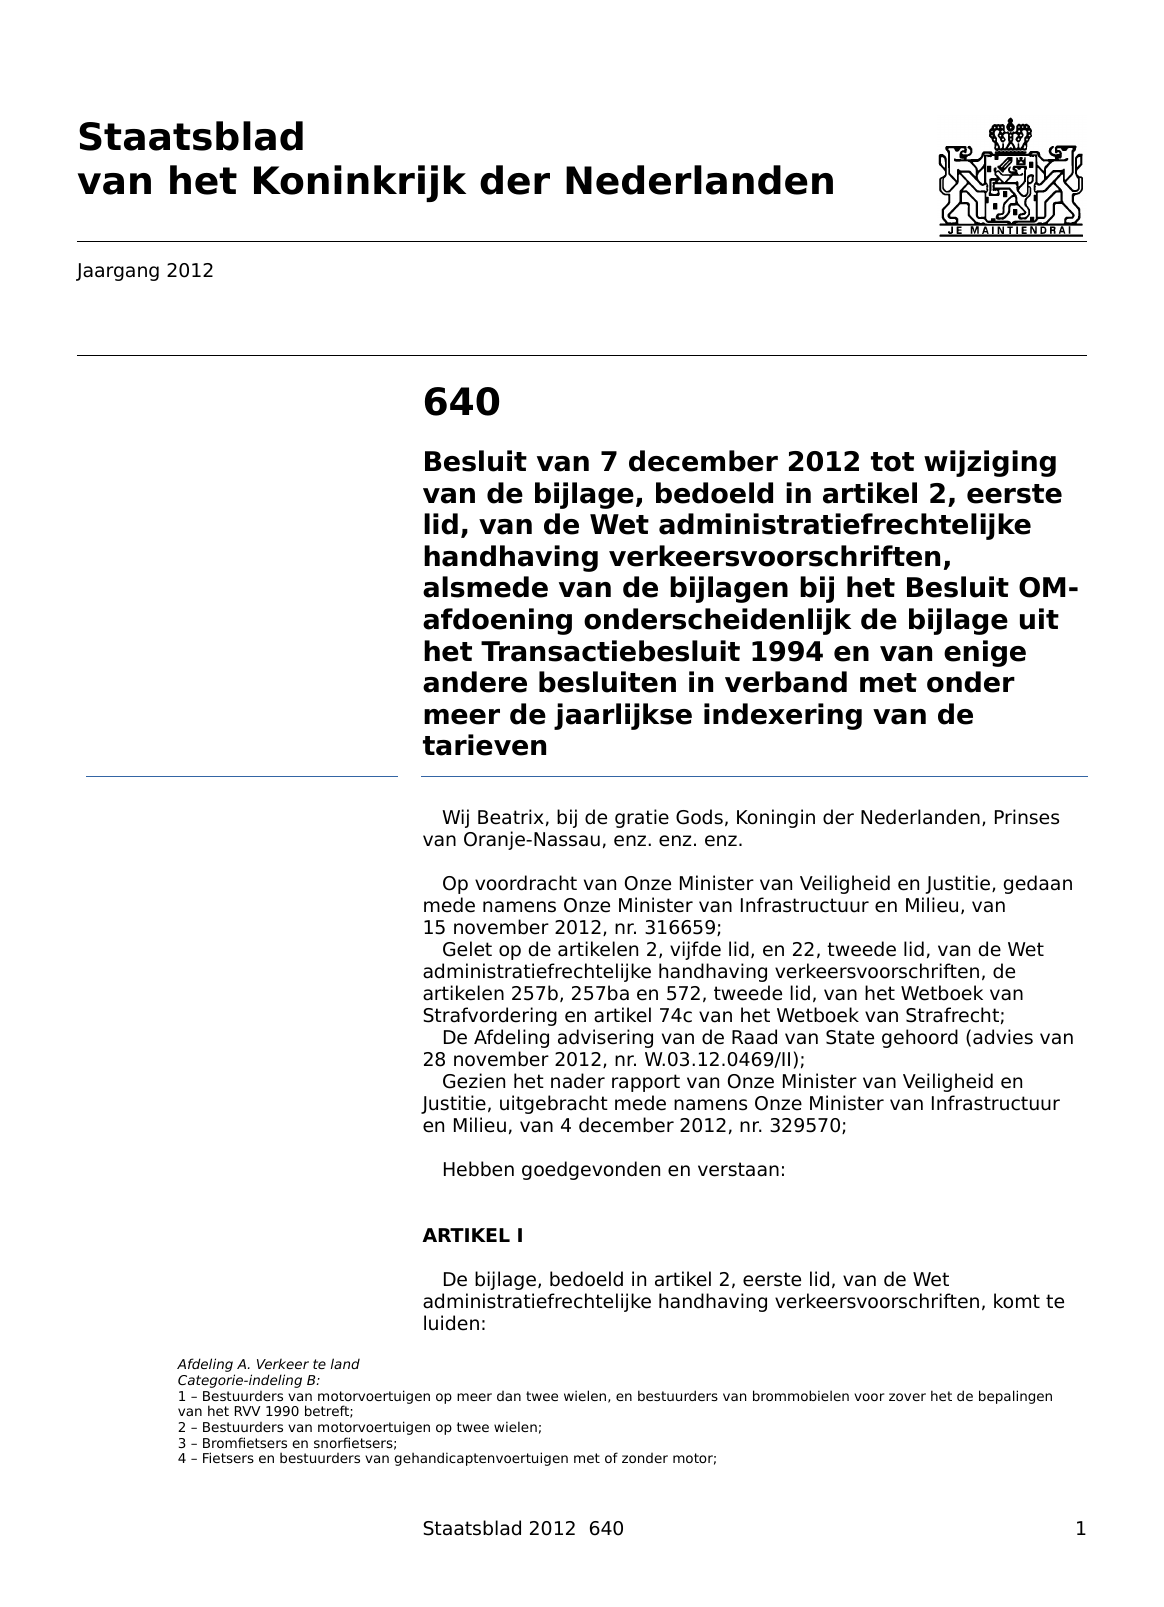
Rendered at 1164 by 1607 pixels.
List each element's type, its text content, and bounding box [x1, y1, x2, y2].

subtitle 640 [422, 381, 1087, 424]
text De Afdeling advisering van de Raad van State gehoord (advies van 28 november 2012, nr. W.03.12.0469/II); [422, 1027, 1087, 1071]
text Besluit van 7 december 2012 tot wijziging van de bijlage, bedoeld in artikel 2, eerste lid, van de Wet administratiefrechtelijke handhaving verkeersvoorschriften, alsmede van de bijlagen bij het Besluit OM-afdoening onderscheidenlijk de bijlage uit het Transactiebesluit 1994 en van enige andere besluiten in verband met onder meer de jaarlijkse indexering van de tarieven [422, 447, 1087, 762]
text Gezien het nader rapport van Onze Minister van Veiligheid en Justitie, uitgebracht mede namens Onze Minister van Infrastructuur en Milieu, van 4 december 2012, nr. 329570; [422, 1071, 1087, 1136]
table_cell [77, 1451, 101, 1467]
subtitle ARTIKEL I [422, 1225, 1087, 1247]
table_cell [136, 1389, 172, 1420]
text Gelet op de artikelen 2, vijfde lid, en 22, tweede lid, van de Wet administratiefrechtelijke handhaving verkeersvoorschriften, de artikelen 257b, 257ba en 572, tweede lid, van het Wetboek van Strafvordering en artikel 74c van het Wetboek van Strafrecht; [422, 939, 1087, 1027]
table_cell Jaargang 2012 [77, 242, 1087, 355]
table_cell Categorie-indeling B: [172, 1373, 1087, 1388]
picture [936, 115, 1087, 240]
text Hebben goedgevonden en verstaan: [422, 1159, 1087, 1181]
table_header [77, 1357, 101, 1373]
table_cell [101, 1373, 136, 1388]
table_header [101, 1357, 136, 1373]
table_cell [136, 1420, 172, 1436]
table_cell [77, 1420, 101, 1436]
table_cell [101, 1451, 136, 1467]
table_cell [136, 1451, 172, 1467]
table_cell [136, 1436, 172, 1451]
table_cell [77, 1389, 101, 1420]
table_cell [136, 1373, 172, 1388]
table_cell [77, 1373, 101, 1388]
table_cell [101, 1436, 136, 1451]
table_cell [101, 1389, 136, 1420]
table_header [886, 100, 1087, 241]
text Wij Beatrix, bij de gratie Gods, Koningin der Nederlanden, Prinses van Oranje-Nassau, enz. enz. enz. [422, 807, 1087, 851]
text De bijlage, bedoeld in artikel 2, eerste lid, van de Wet administratiefrechtelijke handhaving verkeersvoorschriften, komt te luiden: [422, 1269, 1087, 1335]
table_cell 2 – Bestuurders van motorvoertuigen op twee wielen; [172, 1420, 1087, 1436]
table_header Afdeling A. Verkeer te land [172, 1357, 1087, 1373]
table_cell 4 – Fietsers en bestuurders van gehandicaptenvoertuigen met of zonder motor; [172, 1451, 1087, 1467]
text Op voordracht van Onze Minister van Veiligheid en Justitie, gedaan mede namens Onze Minister van Infrastructuur en Milieu, van 15 november 2012, nr. 316659; [422, 873, 1087, 939]
table_header Staatsblad van het Koninkrijk der Nederlanden [77, 100, 886, 241]
table_cell [77, 1436, 101, 1451]
table_cell 1 – Bestuurders van motorvoertuigen op meer dan twee wielen, en bestuurders van brommobielen voor zover het de bepalingen van het RVV 1990 betreft; [172, 1389, 1087, 1420]
table_header [136, 1357, 172, 1373]
table_cell 3 – Bromfietsers en snorfietsers; [172, 1436, 1087, 1451]
table_cell [101, 1420, 136, 1436]
